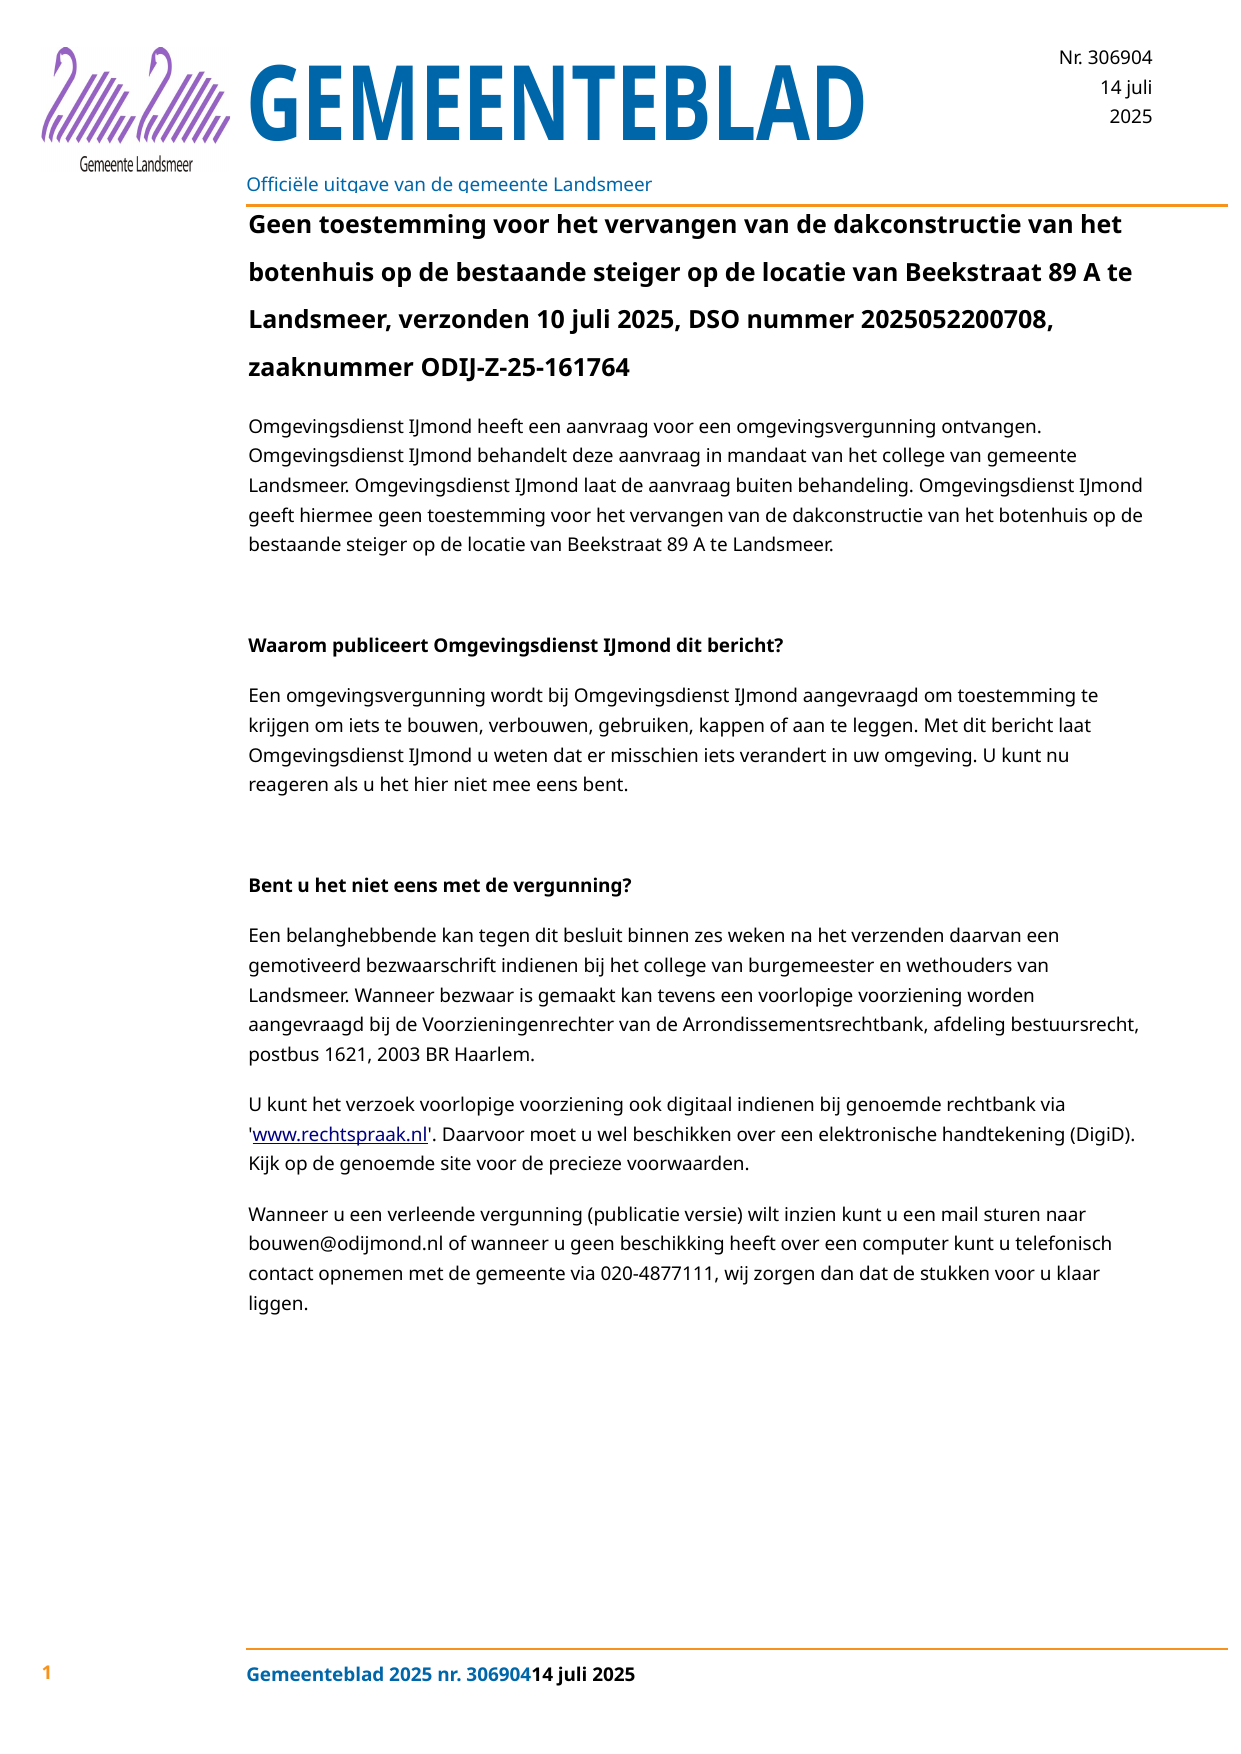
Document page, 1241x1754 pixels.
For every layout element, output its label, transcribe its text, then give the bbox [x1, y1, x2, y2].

text Bent u het niet eens met de vergunning? [248, 872, 1152, 898]
picture [41, 47, 231, 172]
text Omgevingsdienst IJmond heeft een aanvraag voor een omgevingsvergunning ontvangen. Omgevingsdienst IJmond behandelt deze aanvraag in mandaat van het college van gemeente Landsmeer. Omgevingsdienst IJmond laat de aanvraag buiten behandeling. Omgevingsdienst IJmond geeft hiermee geen toestemming voor het vervangen van de dakconstructie van het botenhuis op de bestaande steiger op de locatie van Beekstraat 89 A te Landsmeer. [248, 413, 1152, 557]
text Waarom publiceert Omgevingsdienst IJmond dit bericht? [248, 632, 1152, 658]
text Een belanghebbende kan tegen dit besluit binnen zes weken na het verzenden daarvan een gemotiveerd bezwaarschrift indienen bij het college van burgemeester en wethouders van Landsmeer. Wanneer bezwaar is gemaakt kan tevens een voorlopige voorziening worden aangevraagd bij de Voorzieningenrechter van de Arrondissementsrechtbank, afdeling bestuursrecht, postbus 1621, 2003 BR Haarlem. [248, 923, 1152, 1067]
text U kunt het verzoek voorlopige voorziening ook digitaal indienen bij genoemde rechtbank via 'www.rechtspraak.nl'. Daarvoor moet u wel beschikken over een elektronische handtekening (DigiD). Kijk op de genoemde site voor de precieze voorwaarden. [248, 1091, 1152, 1176]
text Een omgevingsvergunning wordt bij Omgevingsdienst IJmond aangevraagd om toestemming te krijgen om iets te bouwen, verbouwen, gebruiken, kappen of aan te leggen. Met dit bericht laat Omgevingsdienst IJmond u weten dat er misschien iets verandert in uw omgeving. U kunt nu reageren als u het hier niet mee eens bent. [248, 683, 1152, 797]
text Wanneer u een verleende vergunning (publicatie versie) wilt inzien kunt u een mail sturen naar bouwen@odijmond.nl of wanneer u geen beschikking heeft over een computer kunt u telefonisch contact opnemen met de gemeente via 020-4877111, wij zorgen dan dat de stukken voor u klaar liggen. [248, 1201, 1152, 1316]
text Geen toestemming voor het vervangen van de dakconstructie van het botenhuis op de bestaande steiger op de locatie van Beekstraat 89 A te Landsmeer, verzonden 10 juli 2025, DSO nummer 2025052200708, zaaknummer ODIJ-Z-25-161764 [248, 207, 1152, 384]
